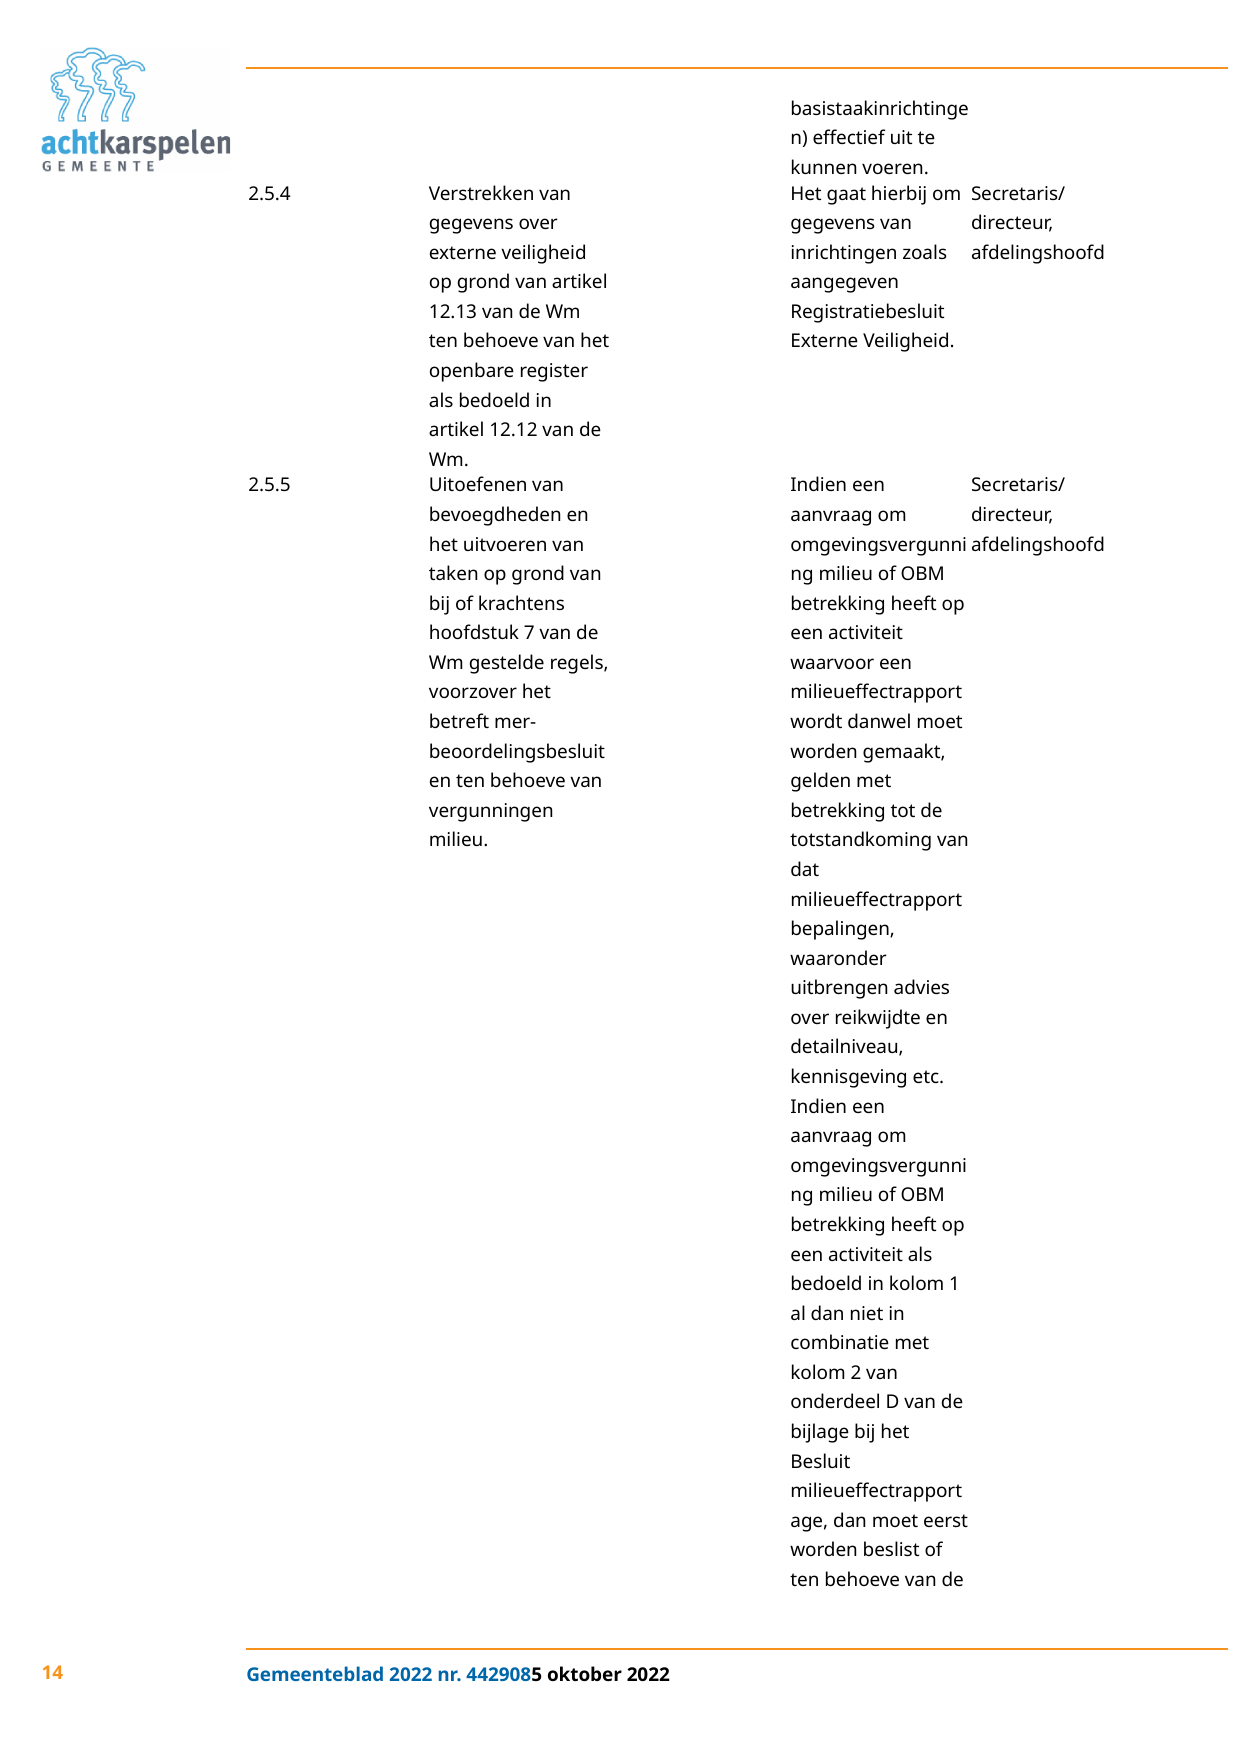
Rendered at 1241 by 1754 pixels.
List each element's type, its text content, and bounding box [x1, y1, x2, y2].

table_cell Uitoefenen van bevoegdheden en het uitvoeren van taken op grond van bij of krachtens hoofdstuk 7 van de Wm gestelde regels, voorzover het betreft mer-beoordelingsbesluiten ten behoeve van vergunningen milieu. [429, 472, 609, 1592]
table_cell 2.5.5 [248, 472, 429, 1592]
table_cell basistaakinrichtingen) effectief uit te kunnen voeren. [790, 95, 971, 180]
table_cell [429, 95, 609, 180]
picture [41, 47, 231, 172]
table_cell [609, 180, 790, 472]
table_cell [971, 95, 1152, 180]
table_cell Verstrekken van gegevens over externe veiligheid op grond van artikel 12.13 van de Wm ten behoeve van het openbare register als bedoeld in artikel 12.12 van de Wm. [429, 180, 609, 472]
table_cell [609, 95, 790, 180]
table_cell Het gaat hierbij om gegevens van inrichtingen zoals aangegeven Registratiebesluit Externe Veiligheid. [790, 180, 971, 472]
table_cell Secretaris/ directeur, afdelingshoofd [971, 472, 1152, 1592]
table_cell [609, 472, 790, 1592]
table_cell [248, 95, 429, 180]
table_cell 2.5.4 [248, 180, 429, 472]
table_cell Indien een aanvraag om omgevingsvergunning milieu of OBM betrekking heeft op een activiteit waarvoor een milieueffectrapport wordt danwel moet worden gemaakt, gelden met betrekking tot de totstandkoming van dat milieueffectrapport bepalingen, waaronder uitbrengen advies over reikwijdte en detailniveau, kennisgeving etc. Indien een aanvraag om omgevingsvergunning milieu of OBM betrekking heeft op een activiteit als bedoeld in kolom 1 al dan niet in combinatie met kolom 2 van onderdeel D van de bijlage bij het Besluit milieueffectrapportage, dan moet eerst worden beslist of ten behoeve van de [790, 472, 971, 1592]
table_cell Secretaris/ directeur, afdelingshoofd [971, 180, 1152, 472]
